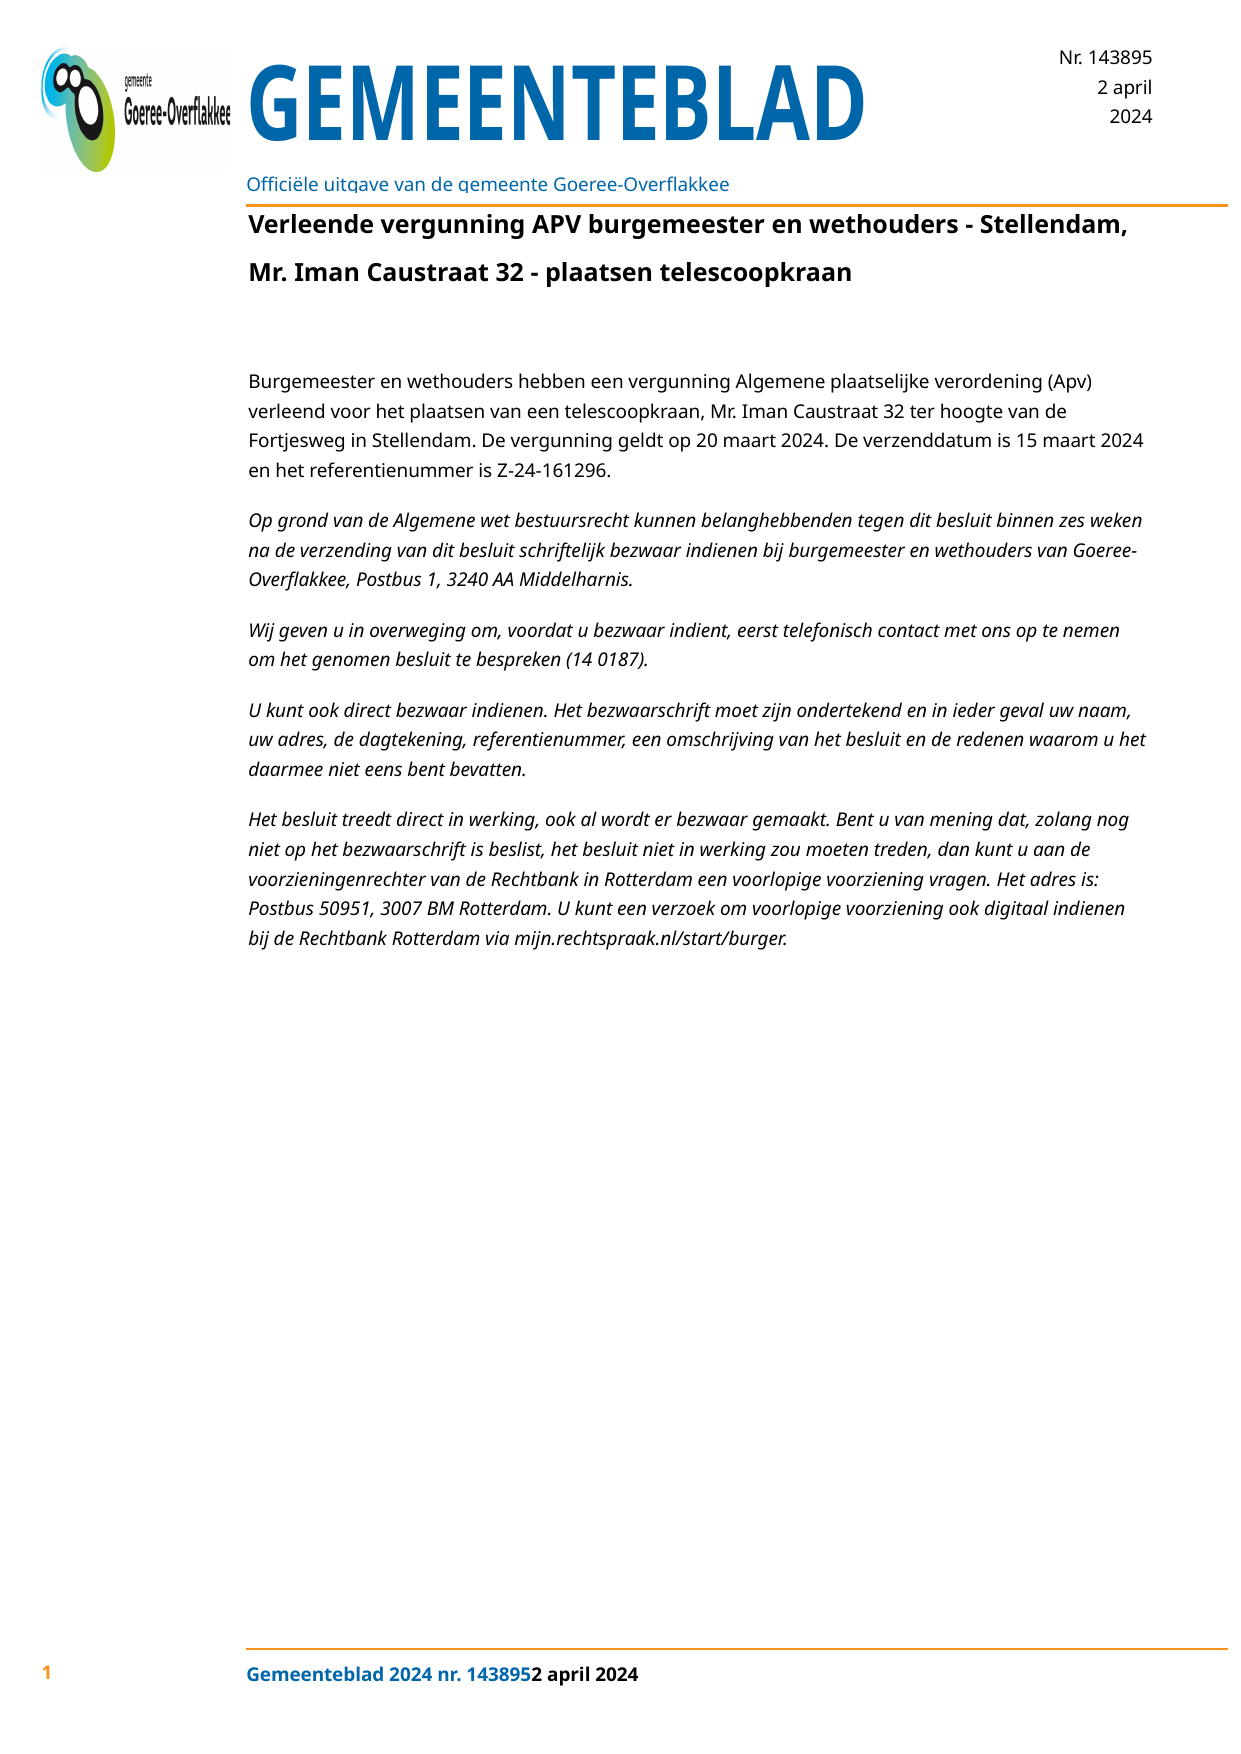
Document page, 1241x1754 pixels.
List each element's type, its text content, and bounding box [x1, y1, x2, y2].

text Wij geven u in overweging om, voordat u bezwaar indient, eerst telefonisch contact met ons op te nemen om het genomen besluit te bespreken (14 0187). [248, 617, 1152, 672]
text Verleende vergunning APV burgemeester en wethouders - Stellendam, Mr. Iman Caustraat 32 - plaatsen telescoopkraan [248, 207, 1152, 288]
text Het besluit treedt direct in werking, ook al wordt er bezwaar gemaakt. Bent u van mening dat, zolang nog niet op het bezwaarschrift is beslist, het besluit niet in werking zou moeten treden, dan kunt u aan de voorzieningenrechter van de Rechtbank in Rotterdam een voorlopige voorziening vragen. Het adres is: Postbus 50951, 3007 BM Rotterdam. U kunt een verzoek om voorlopige voorziening ook digitaal indienen bij de Rechtbank Rotterdam via mijn.rechtspraak.nl/start/burger. [248, 807, 1152, 951]
text Burgemeester en wethouders hebben een vergunning Algemene plaatselijke verordening (Apv) verleend voor het plaatsen van een telescoopkraan, Mr. Iman Caustraat 32 ter hoogte van de Fortjesweg in Stellendam. De vergunning geldt op 20 maart 2024. De verzenddatum is 15 maart 2024 en het referentienummer is Z-24-161296. [248, 368, 1152, 483]
picture [41, 47, 231, 172]
text U kunt ook direct bezwaar indienen. Het bezwaarschrift moet zijn ondertekend en in ieder geval uw naam, uw adres, de dagtekening, referentienummer, een omschrijving van het besluit en de redenen waarom u het daarmee niet eens bent bevatten. [248, 697, 1152, 782]
text Op grond van de Algemene wet bestuursrecht kunnen belanghebbenden tegen dit besluit binnen zes weken na de verzending van dit besluit schriftelijk bezwaar indienen bij burgemeester en wethouders van Goeree-Overflakkee, Postbus 1, 3240 AA Middelharnis. [248, 507, 1152, 592]
